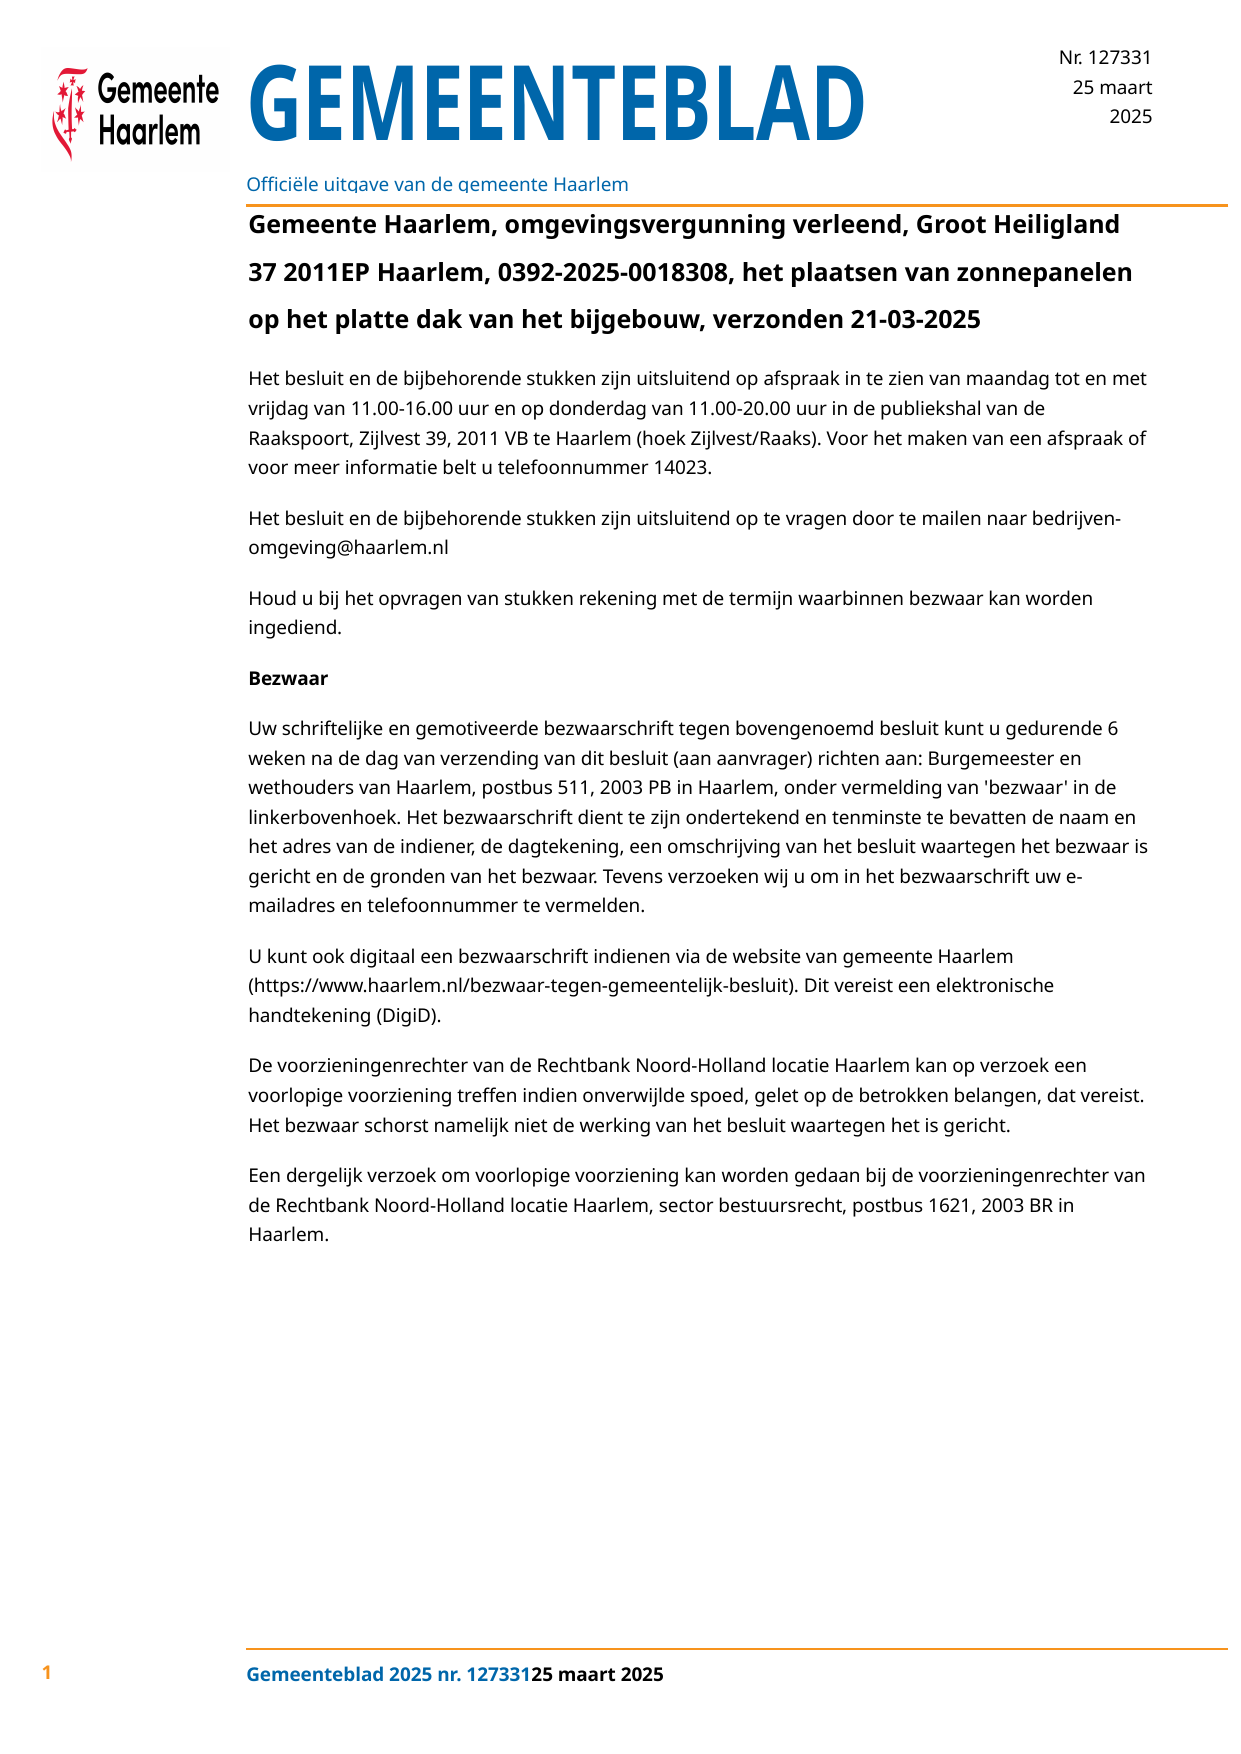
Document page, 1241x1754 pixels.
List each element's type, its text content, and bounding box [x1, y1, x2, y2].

text Het besluit en de bijbehorende stukken zijn uitsluitend op afspraak in te zien van maandag tot en met vrijdag van 11.00-16.00 uur en op donderdag van 11.00-20.00 uur in de publiekshal van de Raakspoort, Zijlvest 39, 2011 VB te Haarlem (hoek Zijlvest/Raaks). Voor het maken van een afspraak of voor meer informatie belt u telefoonnummer 14023. [248, 366, 1152, 480]
text Een dergelijk verzoek om voorlopige voorziening kan worden gedaan bij de voorzieningenrechter van de Rechtbank Noord-Holland locatie Haarlem, sector bestuursrecht, postbus 1621, 2003 BR in Haarlem. [248, 1162, 1152, 1247]
text Bezwaar [248, 665, 1152, 690]
picture [41, 47, 231, 172]
text Gemeente Haarlem, omgevingsvergunning verleend, Groot Heiligland 37 2011EP Haarlem, 0392-2025-0018308, het plaatsen van zonnepanelen op het platte dak van het bijgebouw, verzonden 21-03-2025 [248, 207, 1152, 336]
text De voorzieningenrechter van de Rechtbank Noord-Holland locatie Haarlem kan op verzoek een voorlopige voorziening treffen indien onverwijlde spoed, gelet op de betrokken belangen, dat vereist. Het bezwaar schorst namelijk niet de werking van het besluit waartegen het is gericht. [248, 1053, 1152, 1137]
text U kunt ook digitaal een bezwaarschrift indienen via de website van gemeente Haarlem (https://www.haarlem.nl/bezwaar-tegen-gemeentelijk-besluit). Dit vereist een elektronische handtekening (DigiD). [248, 943, 1152, 1028]
text Houd u bij het opvragen van stukken rekening met de termijn waarbinnen bezwaar kan worden ingediend. [248, 585, 1152, 640]
text Uw schriftelijke en gemotiveerde bezwaarschrift tegen bovengenoemd besluit kunt u gedurende 6 weken na de dag van verzending van dit besluit (aan aanvrager) richten aan: Burgemeester en wethouders van Haarlem, postbus 511, 2003 PB in Haarlem, onder vermelding van 'bezwaar' in de linkerbovenhoek. Het bezwaarschrift dient te zijn ondertekend en tenminste te bevatten de naam en het adres van de indiener, de dagtekening, een omschrijving van het besluit waartegen het bezwaar is gericht en de gronden van het bezwaar. Tevens verzoeken wij u om in het bezwaarschrift uw e-mailadres en telefoonnummer te vermelden. [248, 715, 1152, 918]
text Het besluit en de bijbehorende stukken zijn uitsluitend op te vragen door te mailen naar bedrijven-omgeving@haarlem.nl [248, 505, 1152, 560]
